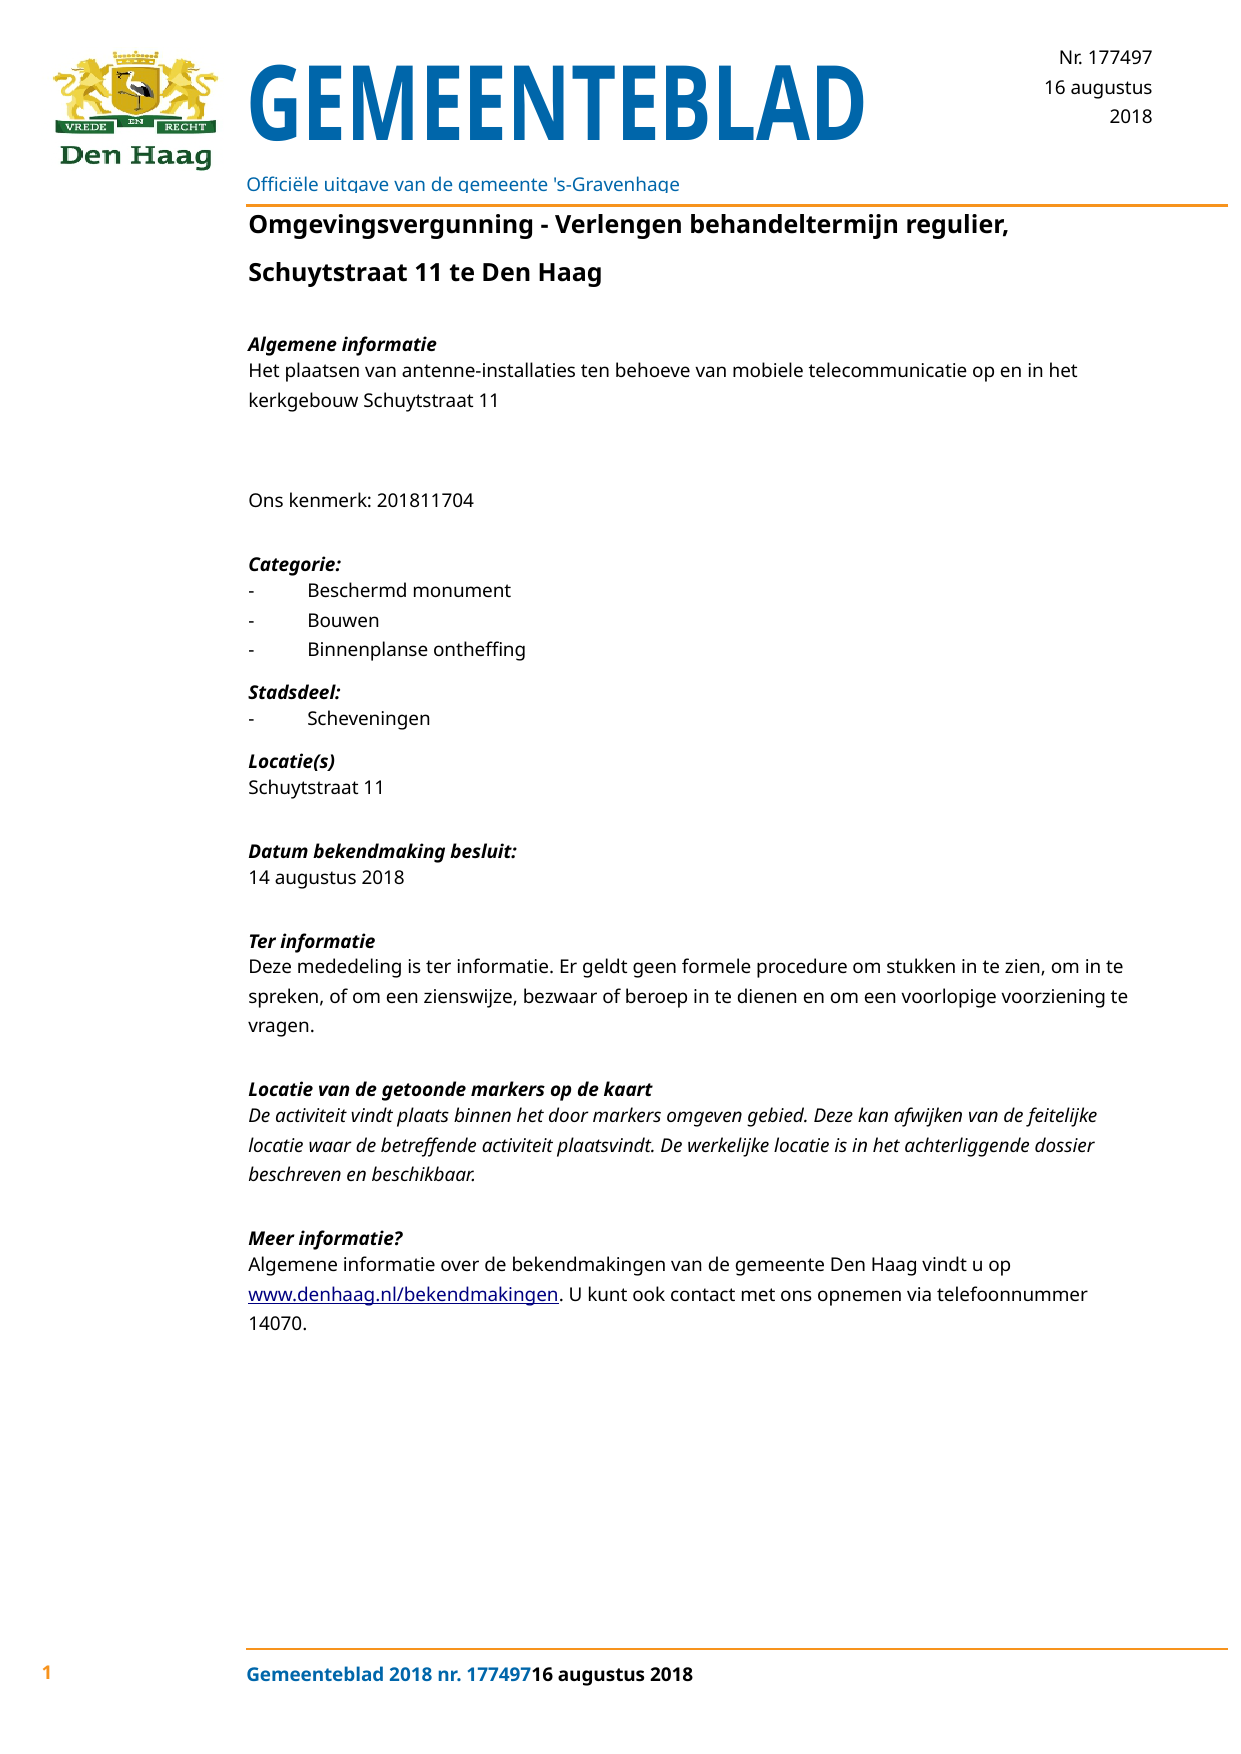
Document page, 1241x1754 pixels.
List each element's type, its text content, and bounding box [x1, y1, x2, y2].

picture [41, 47, 231, 172]
text Schuytstraat 11 [248, 774, 1152, 800]
list Beschermd monument [248, 577, 1152, 603]
text Categorie: [248, 552, 1152, 577]
text De activiteit vindt plaats binnen het door markers omgeven gebied. Deze kan afwijken van de feitelijke locatie waar de betreffende activiteit plaatsvindt. De werkelijke locatie is in het achterliggende dossier beschreven en beschikbaar. [248, 1102, 1152, 1187]
list Bouwen [248, 607, 1152, 633]
text Stadsdeel: [248, 679, 1152, 705]
text Ter informatie [248, 928, 1152, 953]
text Algemene informatie over de bekendmakingen van de gemeente Den Haag vindt u op www.denhaag.nl/bekendmakingen. U kunt ook contact met ons opnemen via telefoonnummer 14070. [248, 1251, 1152, 1336]
text Omgevingsvergunning - Verlengen behandeltermijn regulier, Schuytstraat 11 te Den Haag [248, 207, 1152, 288]
text Meer informatie? [248, 1226, 1152, 1251]
list Binnenplanse ontheffing [248, 636, 1152, 662]
text Algemene informatie [248, 331, 1152, 357]
text Ons kenmerk: 201811704 [248, 488, 1152, 513]
text Het plaatsen van antenne-installaties ten behoeve van mobiele telecommunicatie op en in het kerkgebouw Schuytstraat 11 [248, 357, 1152, 412]
text Deze mededeling is ter informatie. Er geldt geen formele procedure om stukken in te zien, om in te spreken, of om een zienswijze, bezwaar of beroep in te dienen en om een voorlopige voorziening te vragen. [248, 953, 1152, 1038]
text Locatie van de getoonde markers op de kaart [248, 1077, 1152, 1102]
text Datum bekendmaking besluit: [248, 838, 1152, 864]
text 14 augustus 2018 [248, 864, 1152, 889]
list Scheveningen [248, 705, 1152, 731]
text Locatie(s) [248, 748, 1152, 774]
